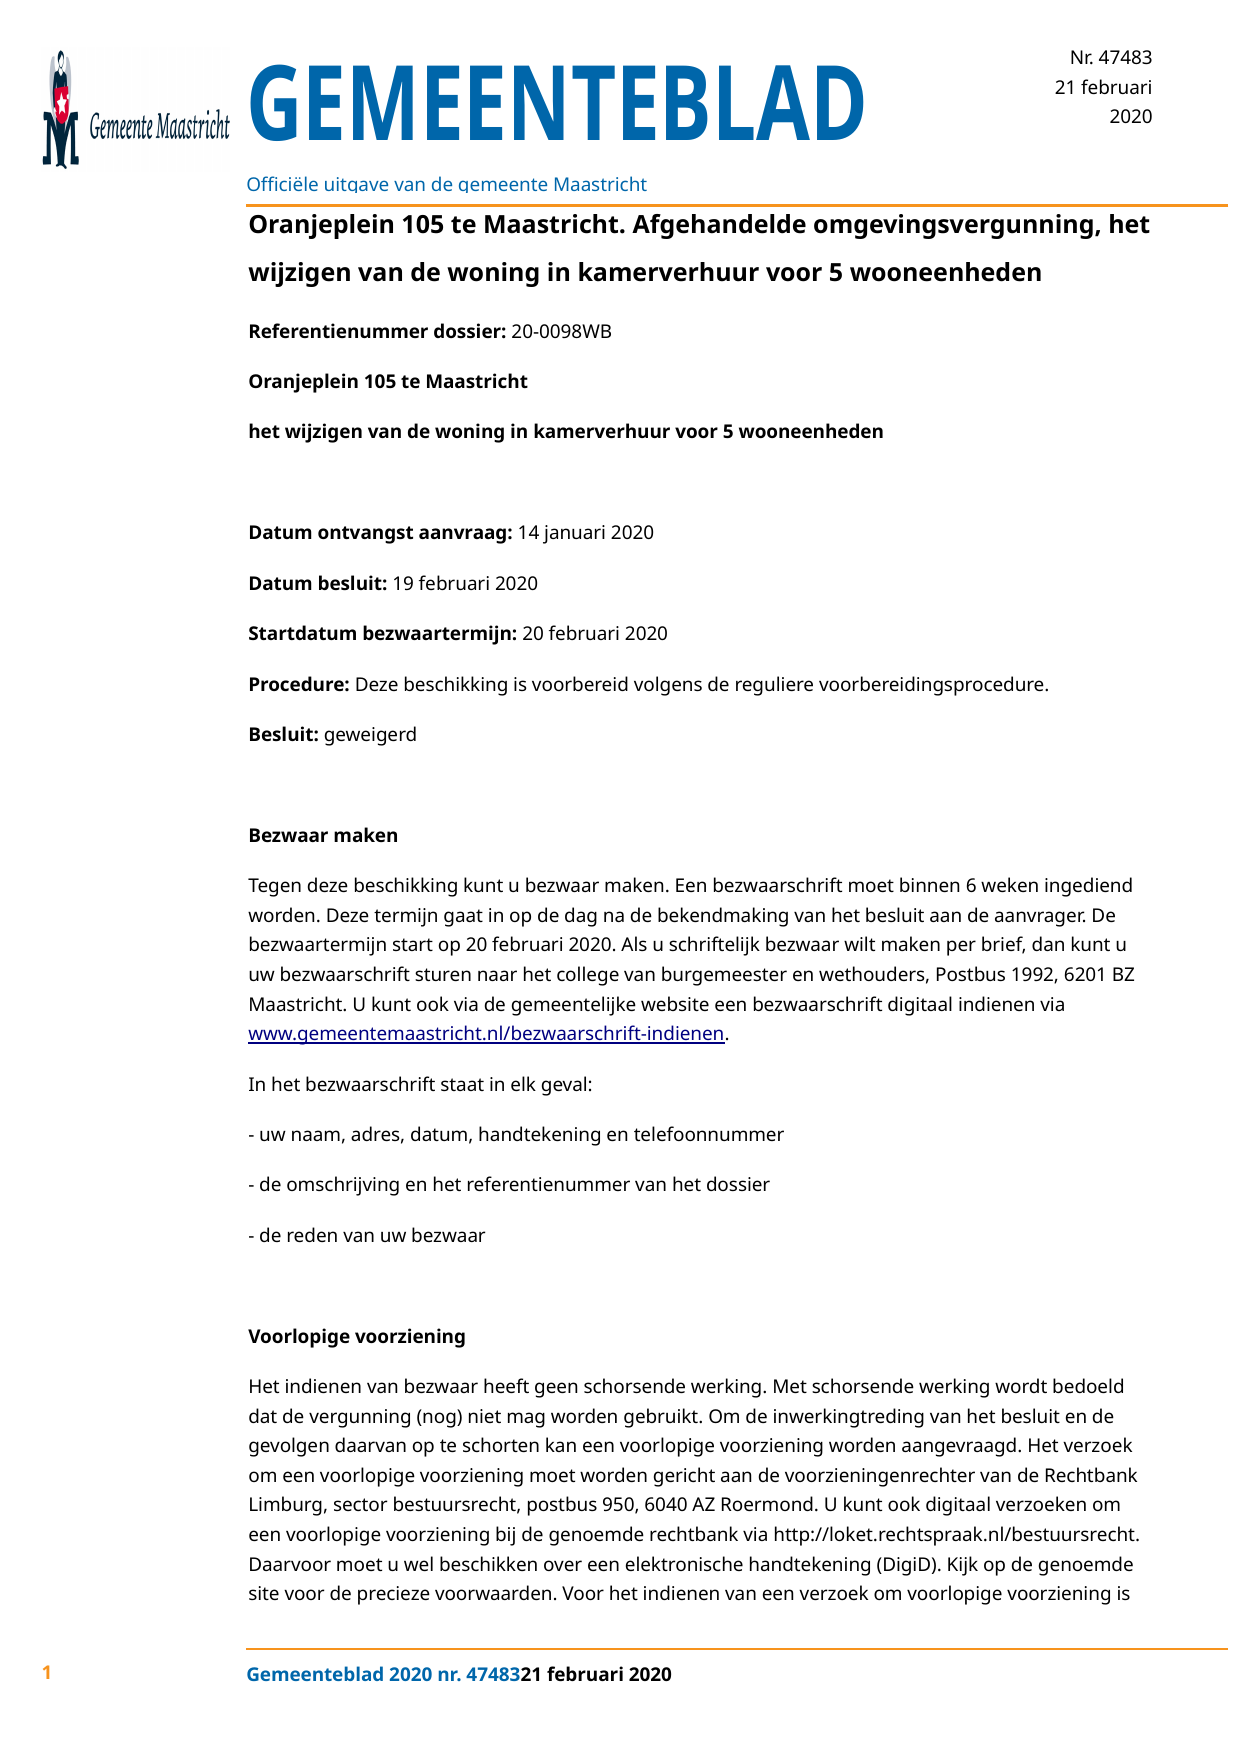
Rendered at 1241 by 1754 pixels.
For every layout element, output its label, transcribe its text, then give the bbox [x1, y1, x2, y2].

text - uw naam, adres, datum, handtekening en telefoonnummer [248, 1121, 1152, 1147]
text Startdatum bezwaartermijn: 20 februari 2020 [248, 620, 1152, 646]
text Voorlopige voorziening [248, 1323, 1152, 1349]
text Procedure: Deze beschikking is voorbereid volgens de reguliere voorbereidingsprocedure. [248, 671, 1152, 697]
text Het indienen van bezwaar heeft geen schorsende werking. Met schorsende werking wordt bedoeld dat de vergunning (nog) niet mag worden gebruikt. Om de inwerkingtreding van het besluit en de gevolgen daarvan op te schorten kan een voorlopige voorziening worden aangevraagd. Het verzoek om een voorlopige voorziening moet worden gericht aan de voorzieningenrechter van de Rechtbank Limburg, sector bestuursrecht, postbus 950, 6040 AZ Roermond. U kunt ook digitaal verzoeken om een voorlopige voorziening bij de genoemde rechtbank via http://loket.rechtspraak.nl/bestuursrecht. Daarvoor moet u wel beschikken over een elektronische handtekening (DigiD). Kijk op de genoemde site voor de precieze voorwaarden. Voor het indienen van een verzoek om voorlopige voorziening is [248, 1373, 1152, 1606]
text het wijzigen van de woning in kamerverhuur voor 5 wooneenheden [248, 419, 1152, 444]
text Oranjeplein 105 te Maastricht [248, 368, 1152, 394]
text Bezwaar maken [248, 822, 1152, 848]
text Tegen deze beschikking kunt u bezwaar maken. Een bezwaarschrift moet binnen 6 weken ingediend worden. Deze termijn gaat in op de dag na de bekendmaking van het besluit aan de aanvrager. De bezwaartermijn start op 20 februari 2020. Als u schriftelijk bezwaar wilt maken per brief, dan kunt u uw bezwaarschrift sturen naar het college van burgemeester en wethouders, Postbus 1992, 6201 BZ Maastricht. U kunt ook via de gemeentelijke website een bezwaarschrift digitaal indienen via www.gemeentemaastricht.nl/bezwaarschrift-indienen. [248, 872, 1152, 1046]
text Besluit: geweigerd [248, 721, 1152, 747]
text Referentienummer dossier: 20-0098WB [248, 318, 1152, 344]
text Datum besluit: 19 februari 2020 [248, 570, 1152, 596]
text - de reden van uw bezwaar [248, 1222, 1152, 1248]
text In het bezwaarschrift staat in elk geval: [248, 1071, 1152, 1097]
text - de omschrijving en het referentienummer van het dossier [248, 1172, 1152, 1197]
text Datum ontvangst aanvraag: 14 januari 2020 [248, 519, 1152, 545]
picture [41, 47, 231, 172]
text Oranjeplein 105 te Maastricht. Afgehandelde omgevingsvergunning, het wijzigen van de woning in kamerverhuur voor 5 wooneenheden [248, 207, 1152, 288]
